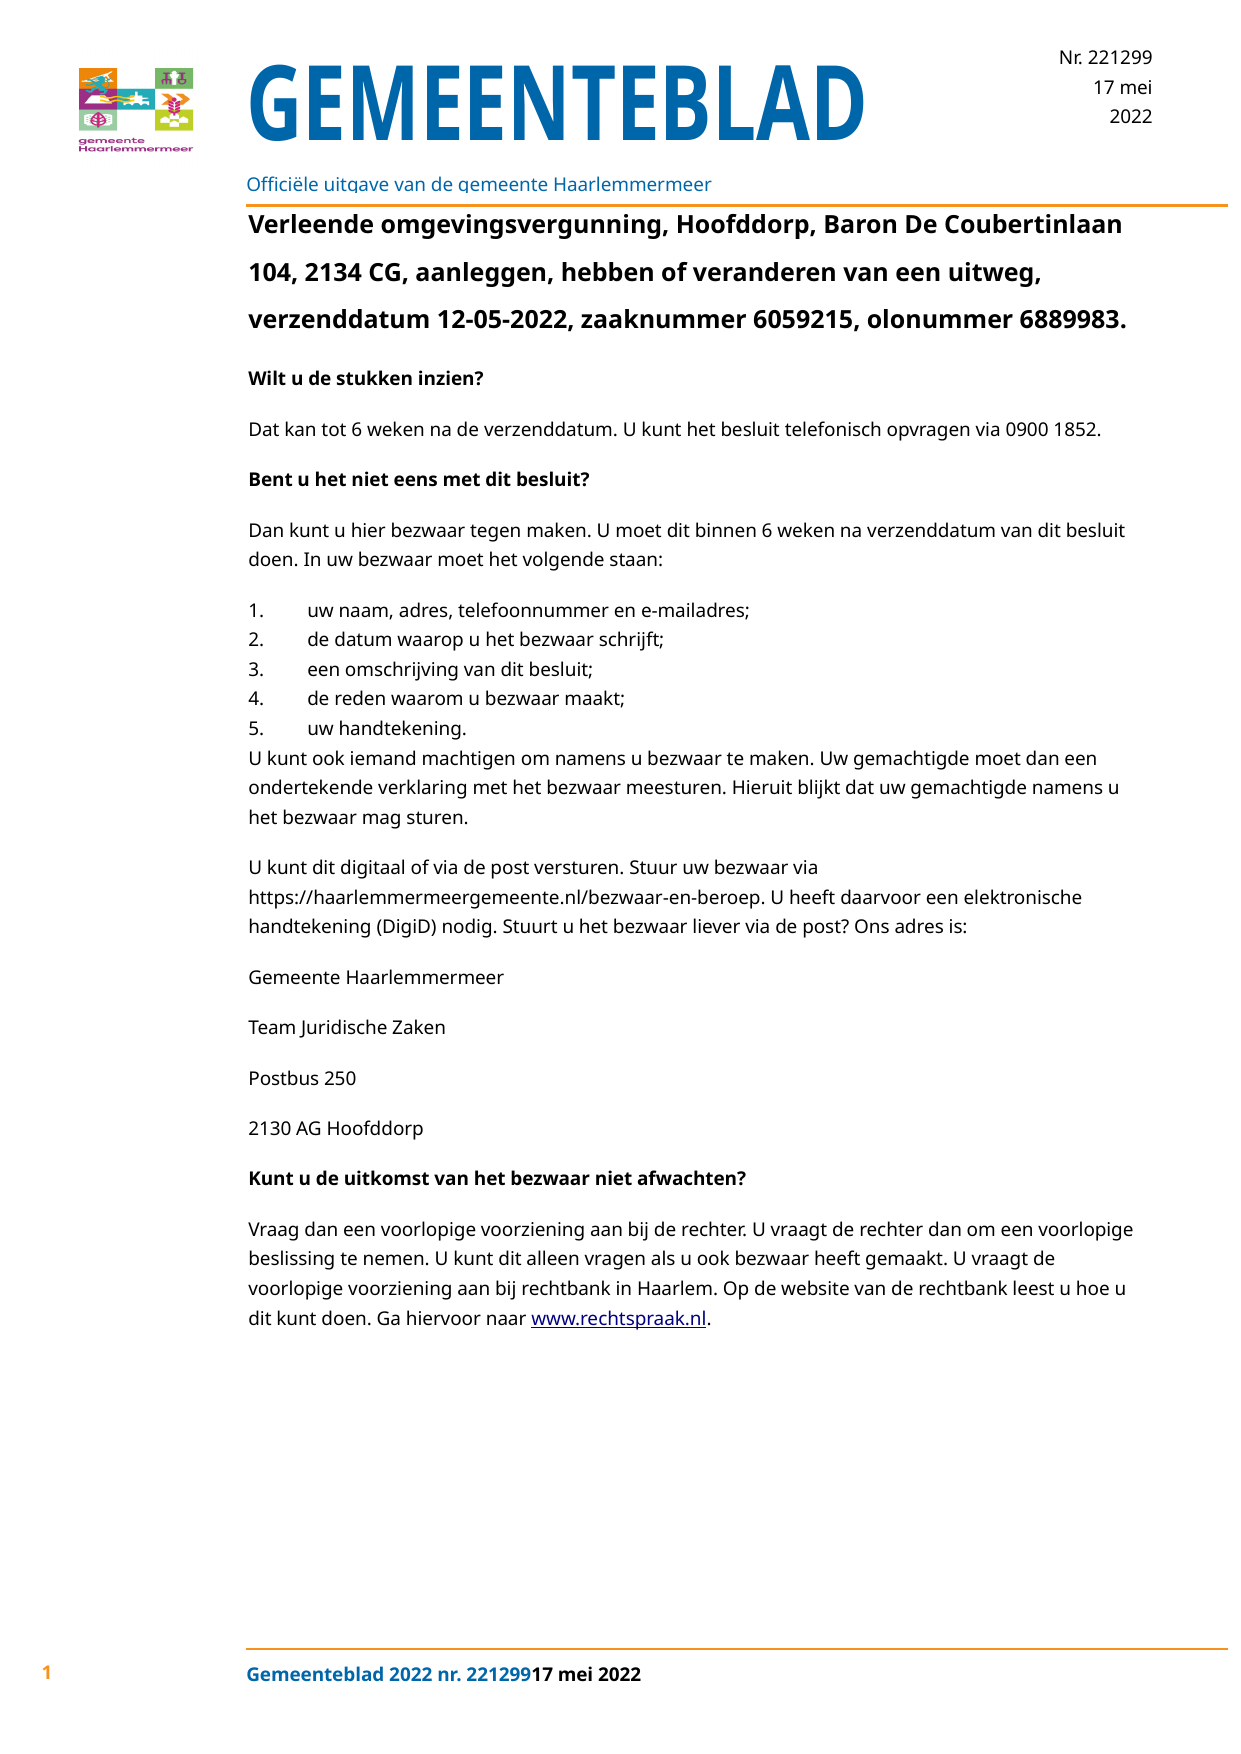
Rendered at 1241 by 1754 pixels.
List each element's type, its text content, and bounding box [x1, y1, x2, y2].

text Dat kan tot 6 weken na de verzenddatum. U kunt het besluit telefonisch opvragen via 0900 1852. [248, 416, 1152, 442]
text Gemeente Haarlemmermeer [248, 964, 1152, 989]
text Kunt u de uitkomst van het bezwaar niet afwachten? [248, 1166, 1152, 1191]
text Wilt u de stukken inzien? [248, 366, 1152, 391]
list de reden waarom u bezwaar maakt; [248, 686, 1152, 711]
text Postbus 250 [248, 1065, 1152, 1090]
text U kunt dit digitaal of via de post versturen. Stuur uw bezwaar via https://haarlemmermeergemeente.nl/bezwaar-en-beroep. U heeft daarvoor een elektronische handtekening (DigiD) nodig. Stuurt u het bezwaar liever via de post? Ons adres is: [248, 854, 1152, 939]
text Vraag dan een voorlopige voorziening aan bij de rechter. U vraagt de rechter dan om een voorlopige beslissing te nemen. U kunt dit alleen vragen als u ook bezwaar heeft gemaakt. U vraagt de voorlopige voorziening aan bij rechtbank in Haarlem. Op de website van de rechtbank leest u hoe u dit kunt doen. Ga hiervoor naar www.rechtspraak.nl. [248, 1216, 1152, 1330]
text Dan kunt u hier bezwaar tegen maken. U moet dit binnen 6 weken na verzenddatum van dit besluit doen. In uw bezwaar moet het volgende staan: [248, 517, 1152, 572]
list de datum waarop u het bezwaar schrijft; [248, 626, 1152, 652]
text Team Juridische Zaken [248, 1014, 1152, 1040]
text 2130 AG Hoofddorp [248, 1115, 1152, 1141]
list uw handtekening. [248, 715, 1152, 741]
text U kunt ook iemand machtigen om namens u bezwaar te maken. Uw gemachtigde moet dan een ondertekende verklaring met het bezwaar meesturen. Hieruit blijkt dat uw gemachtigde namens u het bezwaar mag sturen. [248, 745, 1152, 829]
list een omschrijving van dit besluit; [248, 656, 1152, 682]
text Verleende omgevingsvergunning, Hoofddorp, Baron De Coubertinlaan 104, 2134 CG, aanleggen, hebben of veranderen van een uitweg, verzenddatum 12-05-2022, zaaknummer 6059215, olonummer 6889983. [248, 207, 1152, 336]
picture [41, 47, 231, 172]
list uw naam, adres, telefoonnummer en e-mailadres; [248, 597, 1152, 622]
text Bent u het niet eens met dit besluit? [248, 466, 1152, 492]
